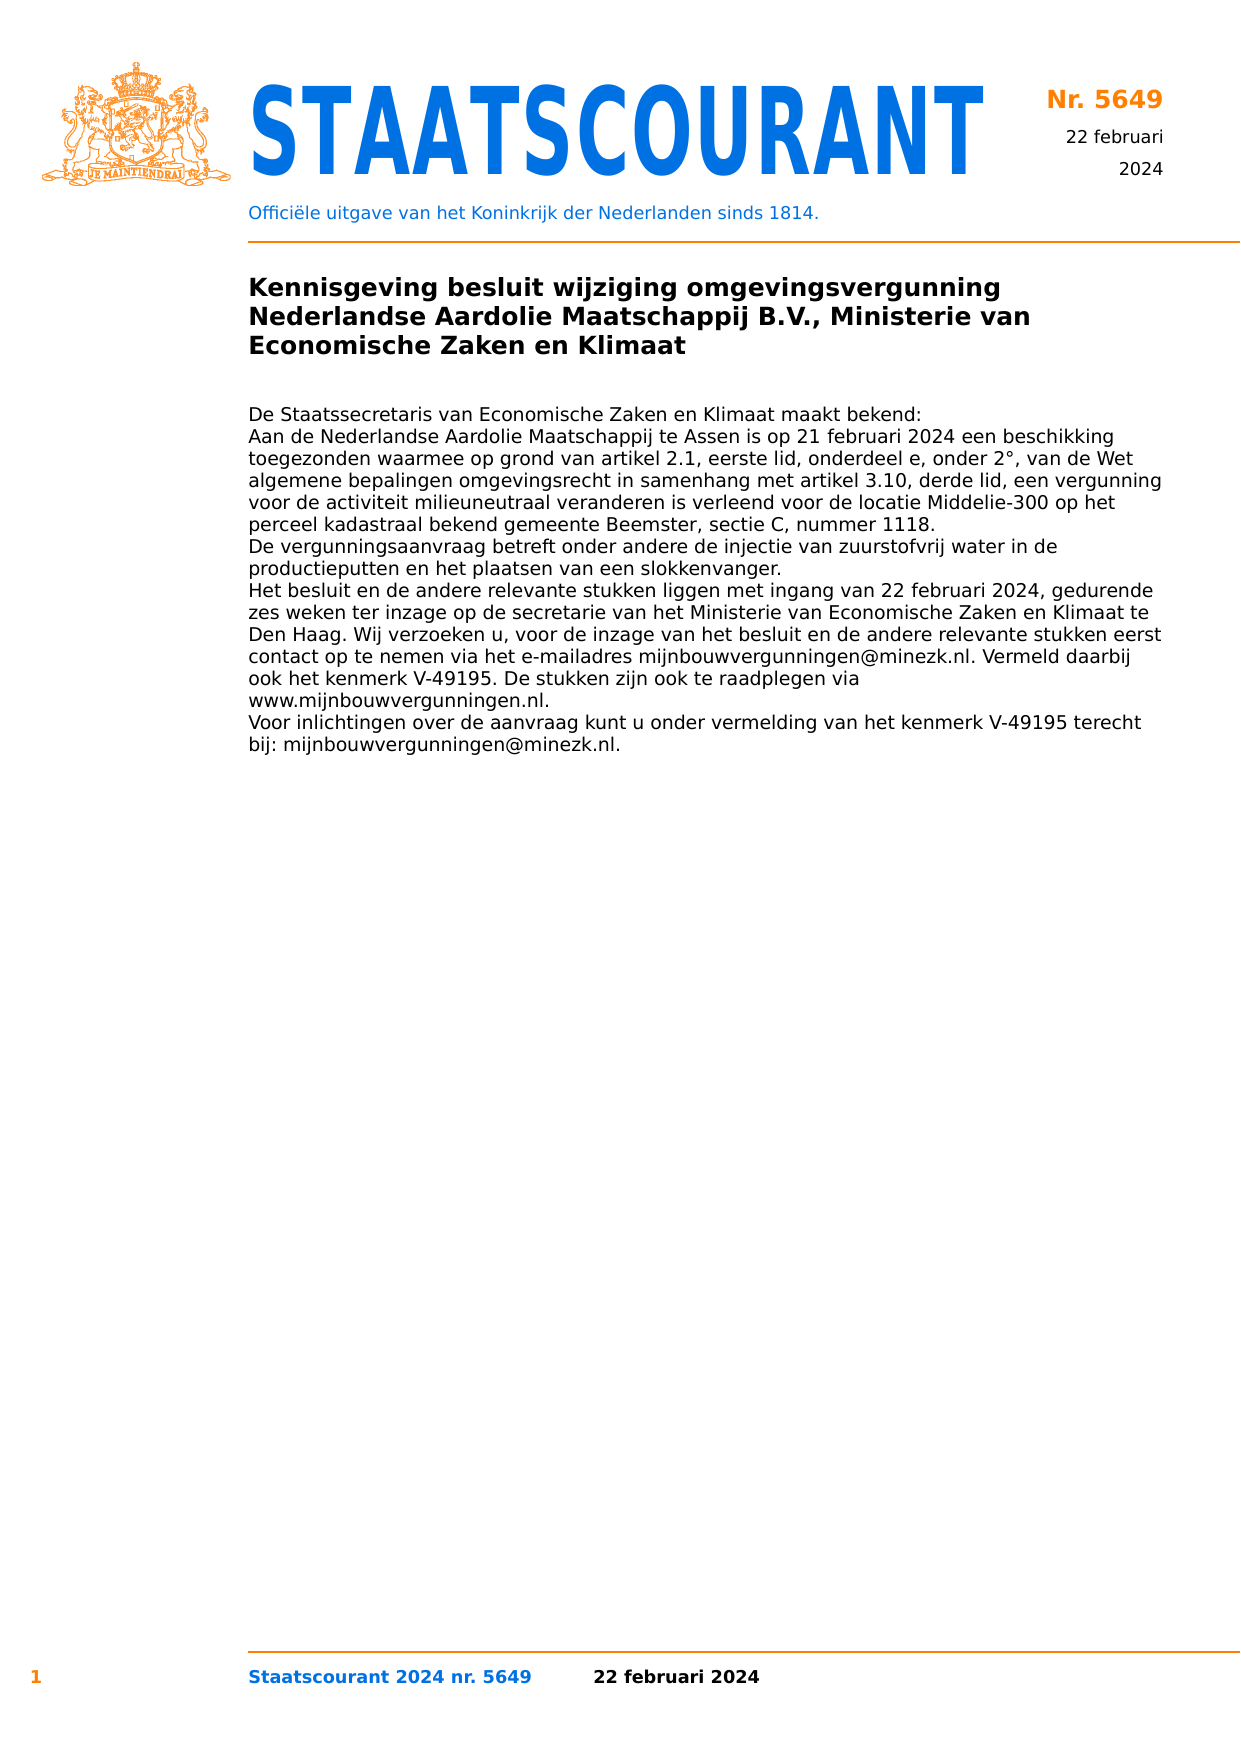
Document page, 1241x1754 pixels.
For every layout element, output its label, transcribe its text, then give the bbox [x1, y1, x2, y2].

text Voor inlichtingen over de aanvraag kunt u onder vermelding van het kenmerk V-49195 terecht bij: mijnbouwvergunningen@minezk.nl. [248, 712, 1163, 756]
subtitle Kennisgeving besluit wijziging omgevingsvergunning Nederlandse Aardolie Maatschappij B.V., Ministerie van Economische Zaken en Klimaat [248, 273, 1163, 361]
table_header STAATSCOURANT [248, 62, 998, 203]
text De vergunningsaanvraag betreft onder andere de injectie van zuurstofvrij water in de productieputten en het plaatsen van een slokkenvanger. [248, 536, 1163, 580]
table_cell Officiële uitgave van het Koninkrijk der Nederlanden sinds 1814. [248, 203, 1240, 241]
table_header [25, 62, 248, 241]
table_header Nr. 5649 [998, 62, 1240, 121]
table_cell 2024 [998, 153, 1240, 203]
table_cell 22 februari [998, 121, 1240, 153]
text Aan de Nederlandse Aardolie Maatschappij te Assen is op 21 februari 2024 een beschikking toegezonden waarmee op grond van artikel 2.1, eerste lid, onderdeel e, onder 2°, van de Wet algemene bepalingen omgevingsrecht in samenhang met artikel 3.10, derde lid, een vergunning voor de activiteit milieuneutraal veranderen is verleend voor de locatie Middelie-300 op het perceel kadastraal bekend gemeente Beemster, sectie C, nummer 1118. [248, 426, 1163, 536]
text De Staatssecretaris van Economische Zaken en Klimaat maakt bekend: [248, 404, 1163, 426]
picture [41, 62, 231, 186]
text Het besluit en de andere relevante stukken liggen met ingang van 22 februari 2024, gedurende zes weken ter inzage op de secretarie van het Ministerie van Economische Zaken en Klimaat te Den Haag. Wij verzoeken u, voor de inzage van het besluit en de andere relevante stukken eerst contact op te nemen via het e-mailadres mijnbouwvergunningen@minezk.nl. Vermeld daarbij ook het kenmerk V-49195. De stukken zijn ook te raadplegen via www.mijnbouwvergunningen.nl. [248, 580, 1163, 712]
